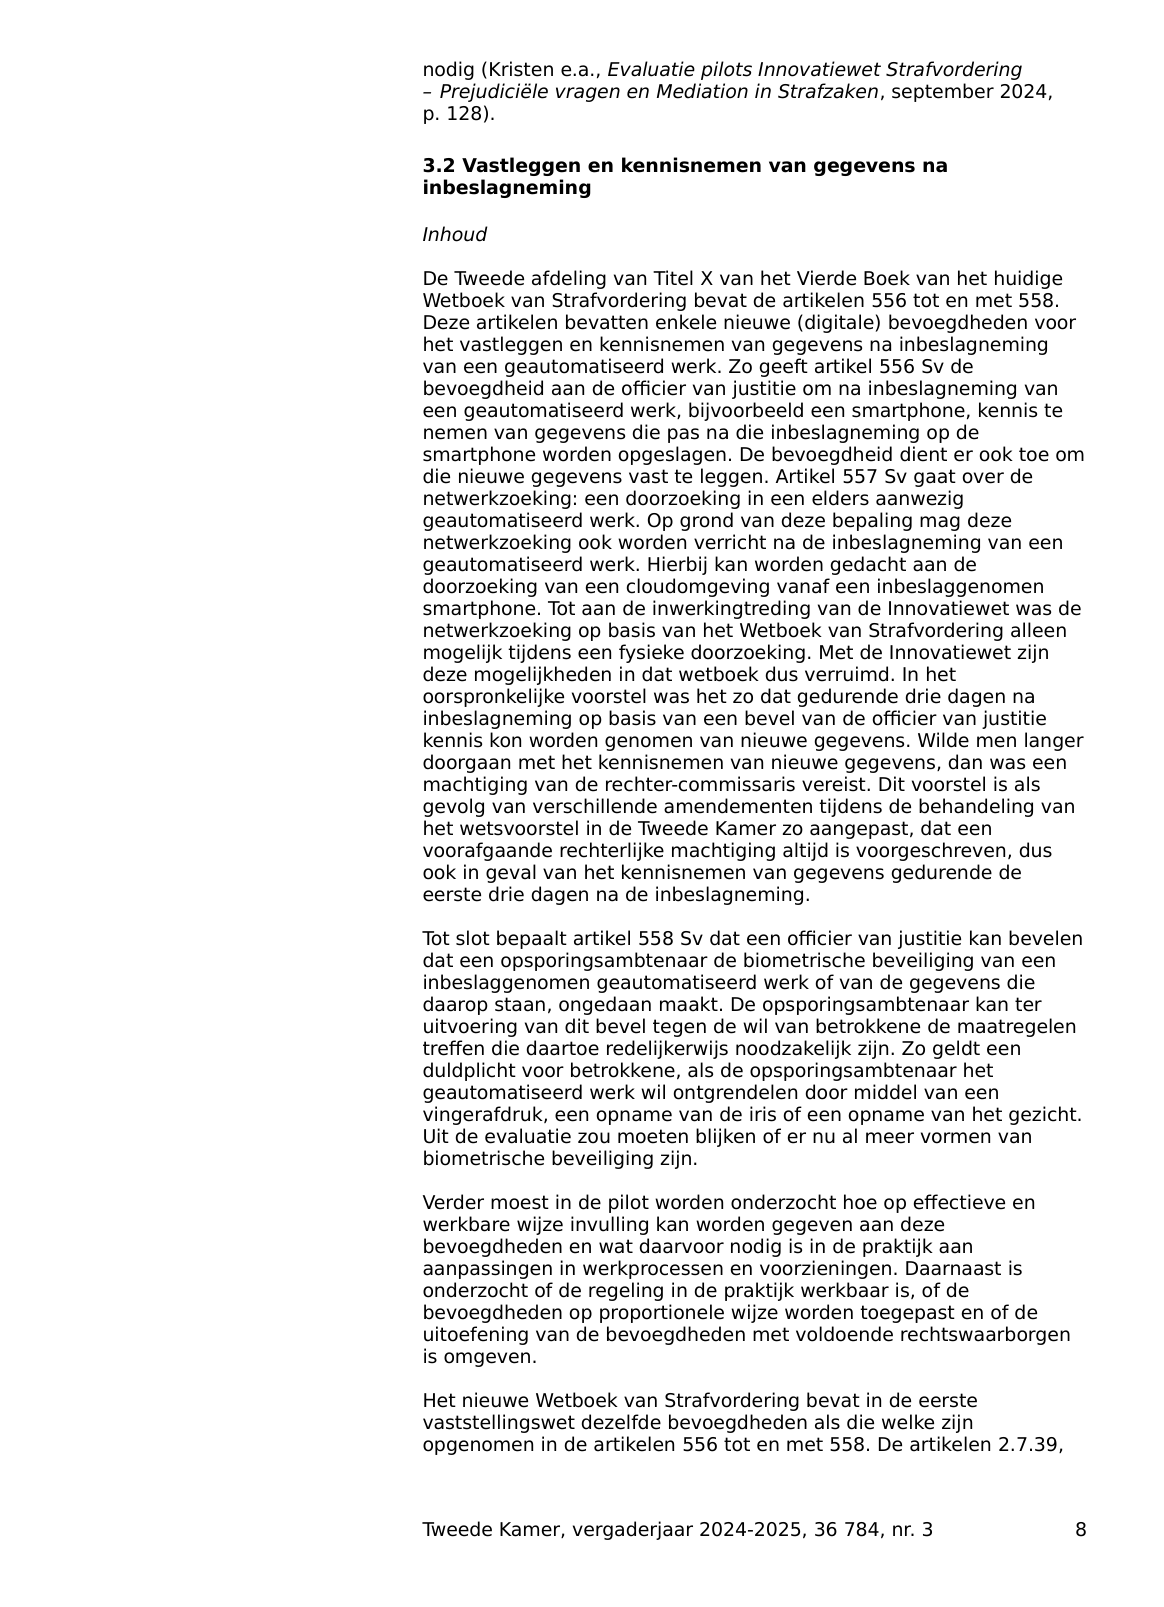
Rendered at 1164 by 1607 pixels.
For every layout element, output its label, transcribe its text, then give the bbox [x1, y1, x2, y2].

text De Tweede afdeling van Titel X van het Vierde Boek van het huidige Wetboek van Strafvordering bevat de artikelen 556 tot en met 558. Deze artikelen bevatten enkele nieuwe (digitale) bevoegdheden voor het vastleggen en kennisnemen van gegevens na inbeslagneming van een geautomatiseerd werk. Zo geeft artikel 556 Sv de bevoegdheid aan de officier van justitie om na inbeslagneming van een geautomatiseerd werk, bijvoorbeeld een smartphone, kennis te nemen van gegevens die pas na die inbeslagneming op de smartphone worden opgeslagen. De bevoegdheid dient er ook toe om die nieuwe gegevens vast te leggen. Artikel 557 Sv gaat over de netwerkzoeking: een doorzoeking in een elders aanwezig geautomatiseerd werk. Op grond van deze bepaling mag deze netwerkzoeking ook worden verricht na de inbeslagneming van een geautomatiseerd werk. Hierbij kan worden gedacht aan de doorzoeking van een cloudomgeving vanaf een inbeslaggenomen smartphone. Tot aan de inwerkingtreding van de Innovatiewet was de netwerkzoeking op basis van het Wetboek van Strafvordering alleen mogelijk tijdens een fysieke doorzoeking. Met de Innovatiewet zijn deze mogelijkheden in dat wetboek dus verruimd. In het oorspronkelijke voorstel was het zo dat gedurende drie dagen na inbeslagneming op basis van een bevel van de officier van justitie kennis kon worden genomen van nieuwe gegevens. Wilde men langer doorgaan met het kennisnemen van nieuwe gegevens, dan was een machtiging van de rechter-commissaris vereist. Dit voorstel is als gevolg van verschillende amendementen tijdens de behandeling van het wetsvoorstel in de Tweede Kamer zo aangepast, dat een voorafgaande rechterlijke machtiging altijd is voorgeschreven, dus ook in geval van het kennisnemen van gegevens gedurende de eerste drie dagen na de inbeslagneming. [422, 268, 1087, 906]
text Tot slot bepaalt artikel 558 Sv dat een officier van justitie kan bevelen dat een opsporingsambtenaar de biometrische beveiliging van een inbeslaggenomen geautomatiseerd werk of van de gegevens die daarop staan, ongedaan maakt. De opsporingsambtenaar kan ter uitvoering van dit bevel tegen de wil van betrokkene de maatregelen treffen die daartoe redelijkerwijs noodzakelijk zijn. Zo geldt een duldplicht voor betrokkene, als de opsporingsambtenaar het geautomatiseerd werk wil ontgrendelen door middel van een vingerafdruk, een opname van de iris of een opname van het gezicht. Uit de evaluatie zou moeten blijken of er nu al meer vormen van biometrische beveiliging zijn. [422, 928, 1087, 1169]
text Verder moest in de pilot worden onderzocht hoe op effectieve en werkbare wijze invulling kan worden gegeven aan deze bevoegdheden en wat daarvoor nodig is in de praktijk aan aanpassingen in werkprocessen en voorzieningen. Daarnaast is onderzocht of de regeling in de praktijk werkbaar is, of de bevoegdheden op proportionele wijze worden toegepast en of de uitoefening van de bevoegdheden met voldoende rechtswaarborgen is omgeven. [422, 1192, 1087, 1367]
subtitle Inhoud [422, 224, 1087, 246]
text nodig (Kristen e.a., Evaluatie pilots Innovatiewet Strafvordering – Prejudiciële vragen en Mediation in Strafzaken, september 2024, p. 128). [422, 59, 1087, 125]
subtitle 3.2 Vastleggen en kennisnemen van gegevens na inbeslagneming [422, 155, 1087, 199]
text Het nieuwe Wetboek van Strafvordering bevat in de eerste vaststellingswet dezelfde bevoegdheden als die welke zijn opgenomen in de artikelen 556 tot en met 558. De artikelen 2.7.39, [422, 1390, 1087, 1456]
